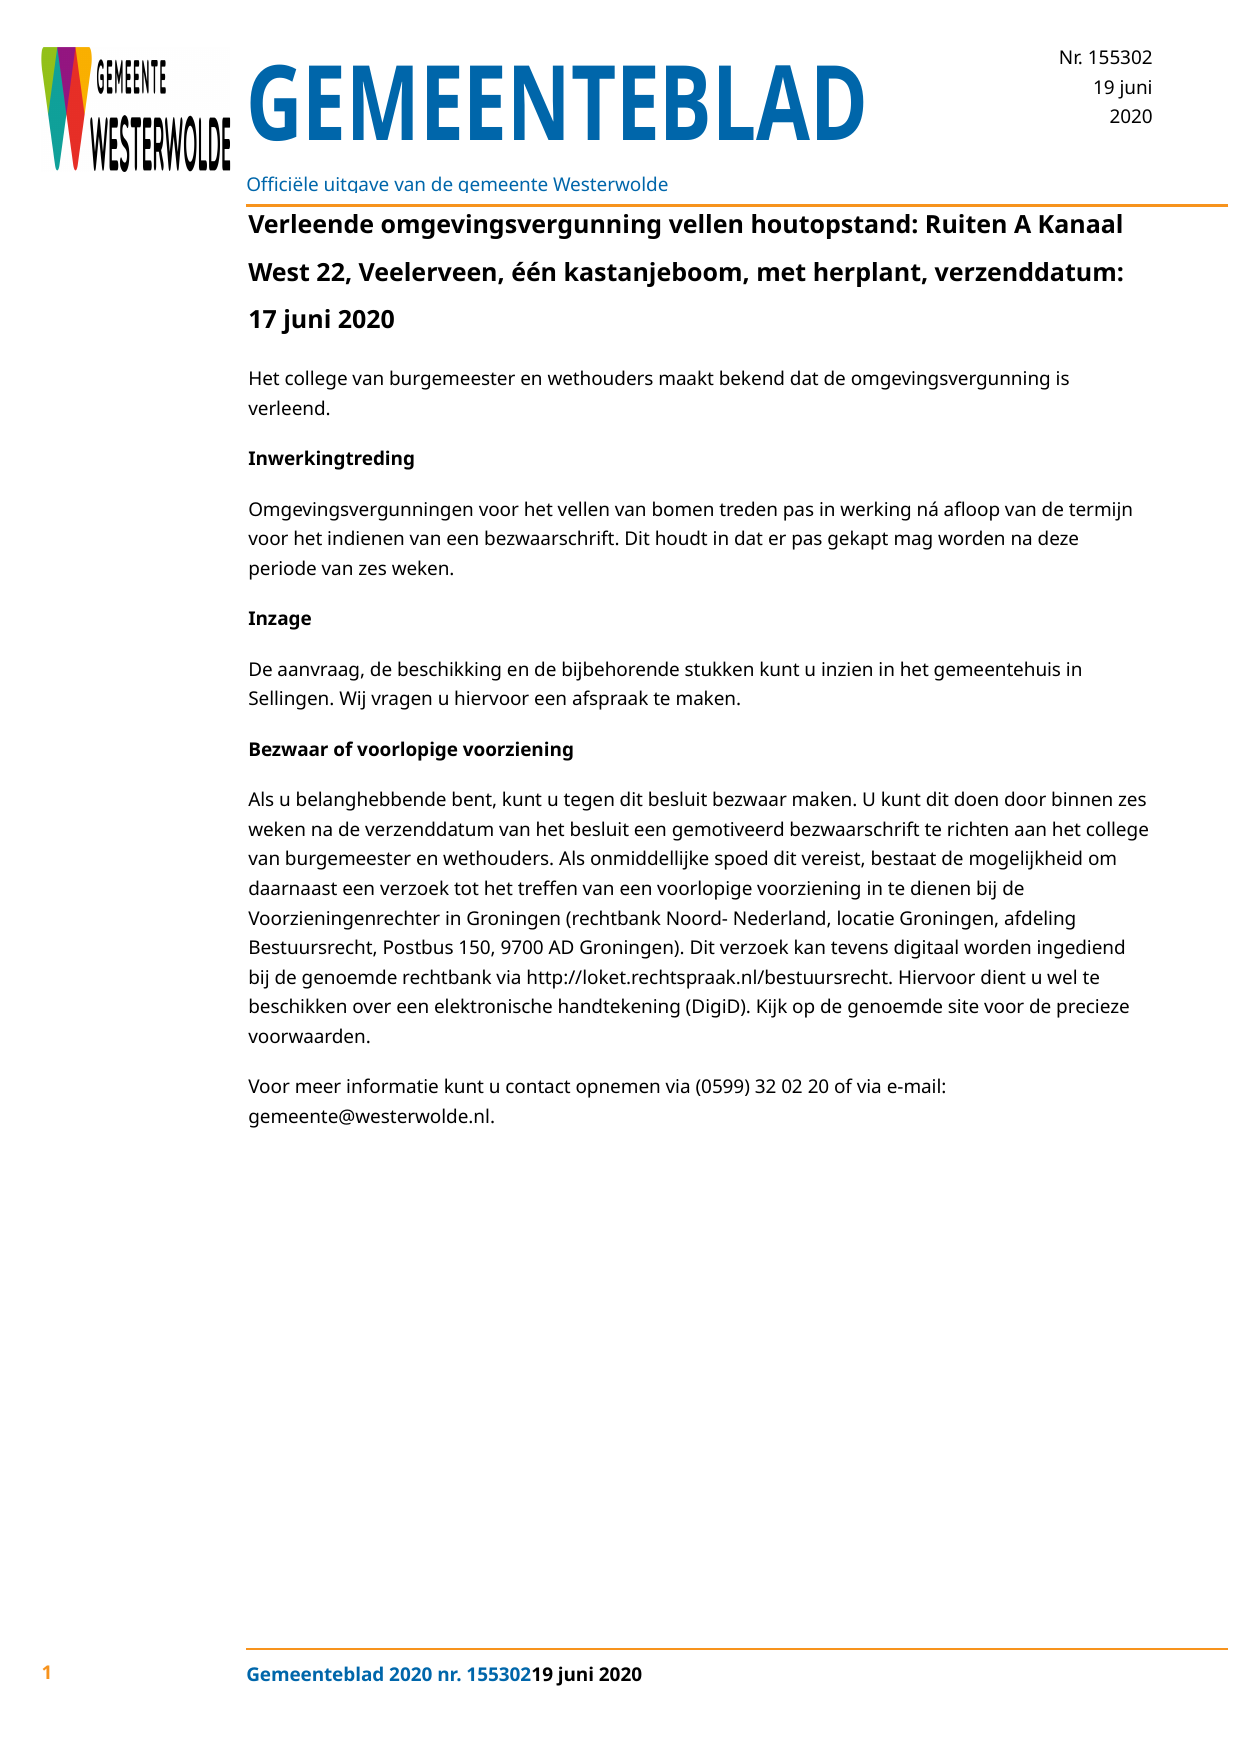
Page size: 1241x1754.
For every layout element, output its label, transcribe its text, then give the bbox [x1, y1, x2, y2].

text Omgevingsvergunningen voor het vellen van bomen treden pas in werking ná afloop van de termijn voor het indienen van een bezwaarschrift. Dit houdt in dat er pas gekapt mag worden na deze periode van zes weken. [248, 496, 1152, 581]
text Voor meer informatie kunt u contact opnemen via (0599) 32 02 20 of via e-mail: gemeente@westerwolde.nl. [248, 1073, 1152, 1129]
text Verleende omgevingsvergunning vellen houtopstand: Ruiten A Kanaal West 22, Veelerveen, één kastanjeboom, met herplant, verzenddatum: 17 juni 2020 [248, 207, 1152, 336]
text Bezwaar of voorlopige voorziening [248, 736, 1152, 762]
text Als u belanghebbende bent, kunt u tegen dit besluit bezwaar maken. U kunt dit doen door binnen zes weken na de verzenddatum van het besluit een gemotiveerd bezwaarschrift te richten aan het college van burgemeester en wethouders. Als onmiddellijke spoed dit vereist, bestaat de mogelijkheid om daarnaast een verzoek tot het treffen van een voorlopige voorziening in te dienen bij de Voorzieningenrechter in Groningen (rechtbank Noord- Nederland, locatie Groningen, afdeling Bestuursrecht, Postbus 150, 9700 AD Groningen). Dit verzoek kan tevens digitaal worden ingediend bij de genoemde rechtbank via http://loket.rechtspraak.nl/bestuursrecht. Hiervoor dient u wel te beschikken over een elektronische handtekening (DigiD). Kijk op de genoemde site voor de precieze voorwaarden. [248, 786, 1152, 1049]
text De aanvraag, de beschikking en de bijbehorende stukken kunt u inzien in het gemeentehuis in Sellingen. Wij vragen u hiervoor een afspraak te maken. [248, 656, 1152, 711]
picture [41, 47, 231, 172]
text Inzage [248, 606, 1152, 631]
text Inwerkingtreding [248, 446, 1152, 471]
text Het college van burgemeester en wethouders maakt bekend dat de omgevingsvergunning is verleend. [248, 366, 1152, 421]
